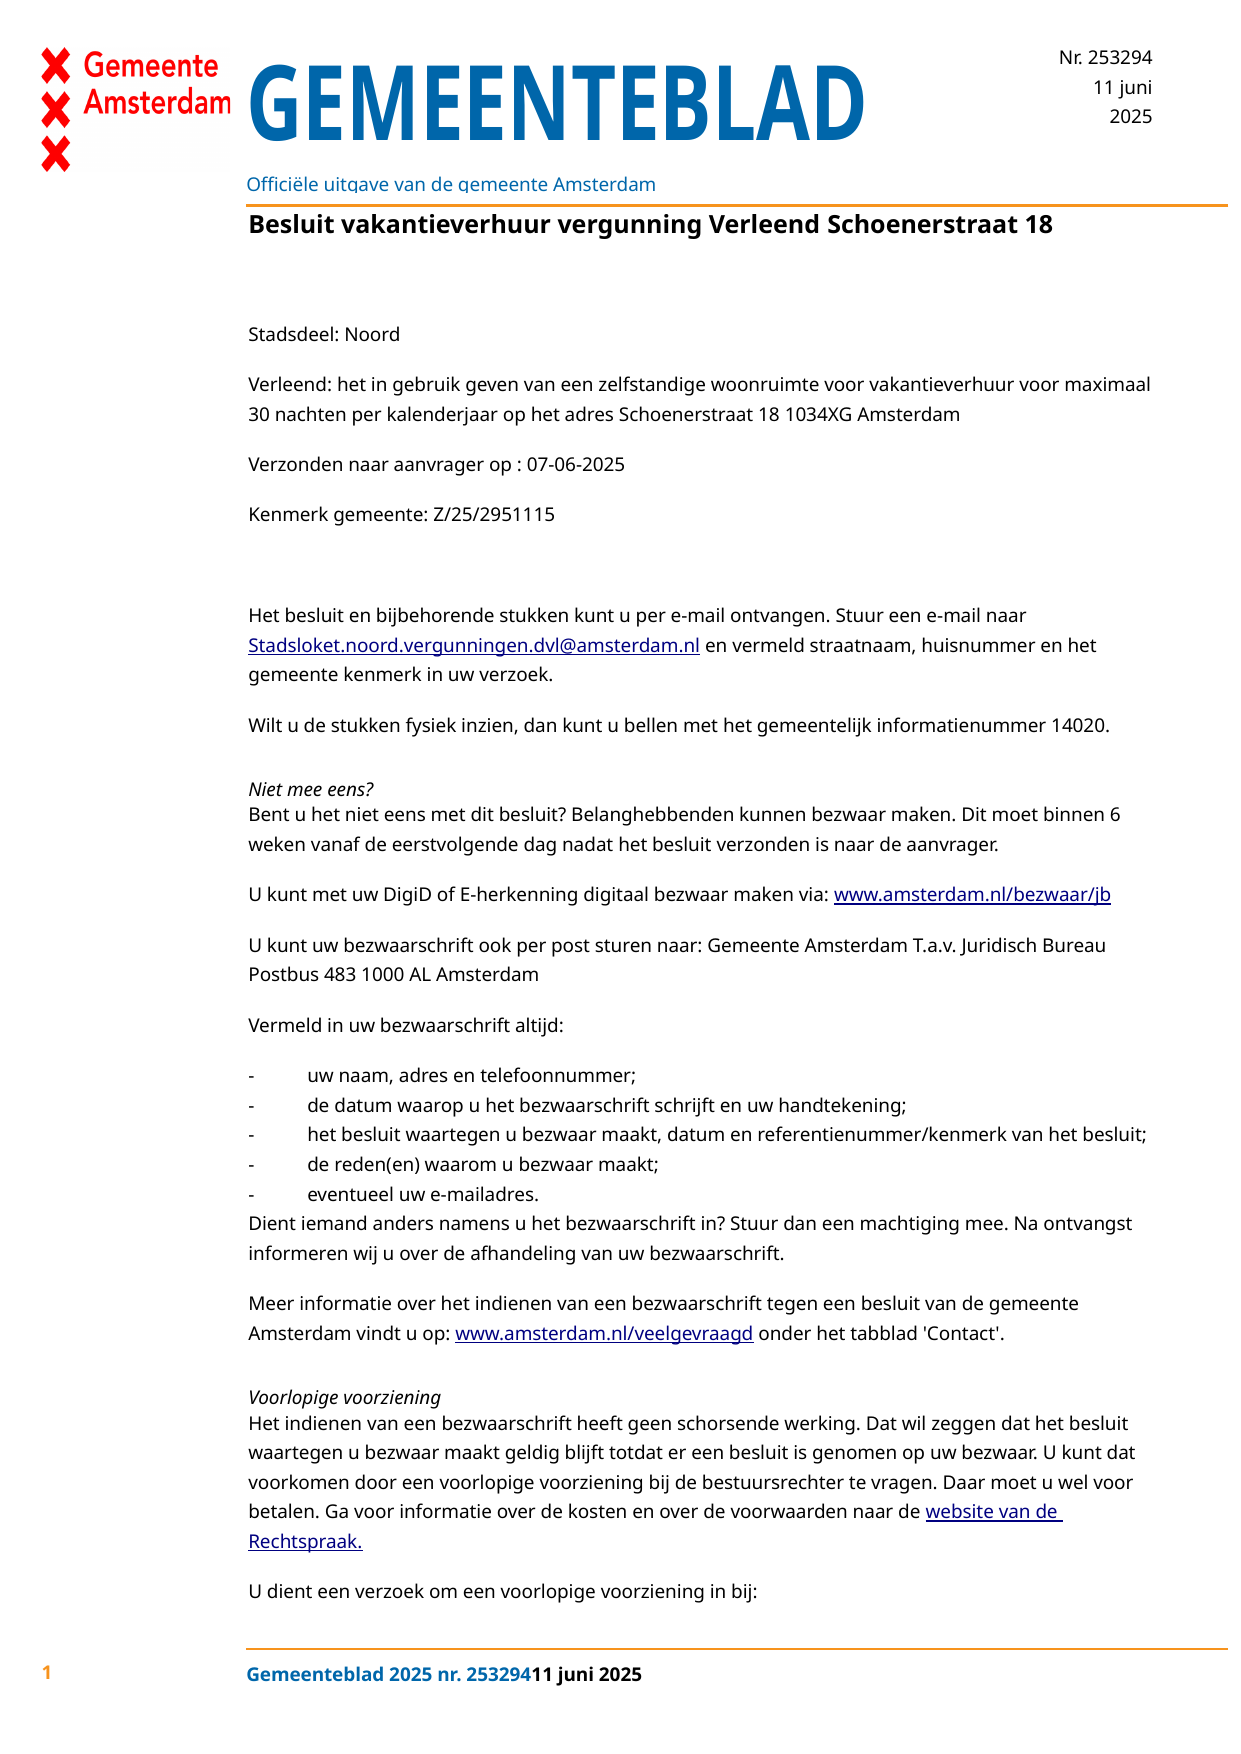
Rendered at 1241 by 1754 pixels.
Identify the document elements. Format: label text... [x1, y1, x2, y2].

text U kunt uw bezwaarschrift ook per post sturen naar: Gemeente Amsterdam T.a.v. Juridisch Bureau Postbus 483 1000 AL Amsterdam [248, 932, 1152, 987]
text Besluit vakantieverhuur vergunning Verleend Schoenerstraat 18 [248, 207, 1152, 241]
text Meer informatie over het indienen van een bezwaarschrift tegen een besluit van de gemeente Amsterdam vindt u op: www.amsterdam.nl/veelgevraagd onder het tabblad 'Contact'. [248, 1290, 1152, 1346]
text Het besluit en bijbehorende stukken kunt u per e-mail ontvangen. Stuur een e-mail naar Stadsloket.noord.vergunningen.dvl@amsterdam.nl en vermeld straatnaam, huisnummer en het gemeente kenmerk in uw verzoek. [248, 602, 1152, 687]
list uw naam, adres en telefoonnummer; [248, 1062, 1152, 1088]
text U kunt met uw DigiD of E-herkenning digitaal bezwaar maken via: www.amsterdam.nl/bezwaar/jb [248, 882, 1152, 907]
text Kenmerk gemeente: Z/25/2951115 [248, 502, 1152, 527]
text Dient iemand anders namens u het bezwaarschrift in? Stuur dan een machtiging mee. Na ontvangst informeren wij u over de afhandeling van uw bezwaarschrift. [248, 1210, 1152, 1266]
text Het indienen van een bezwaarschrift heeft geen schorsende werking. Dat wil zeggen dat het besluit waartegen u bezwaar maakt geldig blijft totdat er een besluit is genomen op uw bezwaar. U kunt dat voorkomen door een voorlopige voorziening bij de bestuursrechter te vragen. Daar moet u wel voor betalen. Ga voor informatie over de kosten en over de voorwaarden naar de website van de Rechtspraak. [248, 1410, 1152, 1554]
text Bent u het niet eens met dit besluit? Belanghebbenden kunnen bezwaar maken. Dit moet binnen 6 weken vanaf de eerstvolgende dag nadat het besluit verzonden is naar de aanvrager. [248, 802, 1152, 857]
text Stadsdeel: Noord [248, 321, 1152, 346]
text U dient een verzoek om een voorlopige voorziening in bij: [248, 1578, 1152, 1604]
list de reden(en) waarom u bezwaar maakt; [248, 1151, 1152, 1177]
text Vermeld in uw bezwaarschrift altijd: [248, 1012, 1152, 1038]
text Verzonden naar aanvrager op : 07-06-2025 [248, 451, 1152, 477]
text Verleend: het in gebruik geven van een zelfstandige woonruimte voor vakantieverhuur voor maximaal 30 nachten per kalenderjaar op het adres Schoenerstraat 18 1034XG Amsterdam [248, 371, 1152, 426]
list het besluit waartegen u bezwaar maakt, datum en referentienummer/kenmerk van het besluit; [248, 1122, 1152, 1147]
text Wilt u de stukken fysiek inzien, dan kunt u bellen met het gemeentelijk informatienummer 14020. [248, 712, 1152, 738]
list de datum waarop u het bezwaarschrift schrijft en uw handtekening; [248, 1092, 1152, 1118]
picture [41, 47, 231, 172]
text Voorlopige voorziening [248, 1384, 1152, 1410]
text Niet mee eens? [248, 776, 1152, 802]
list eventueel uw e-mailadres. [248, 1181, 1152, 1207]
